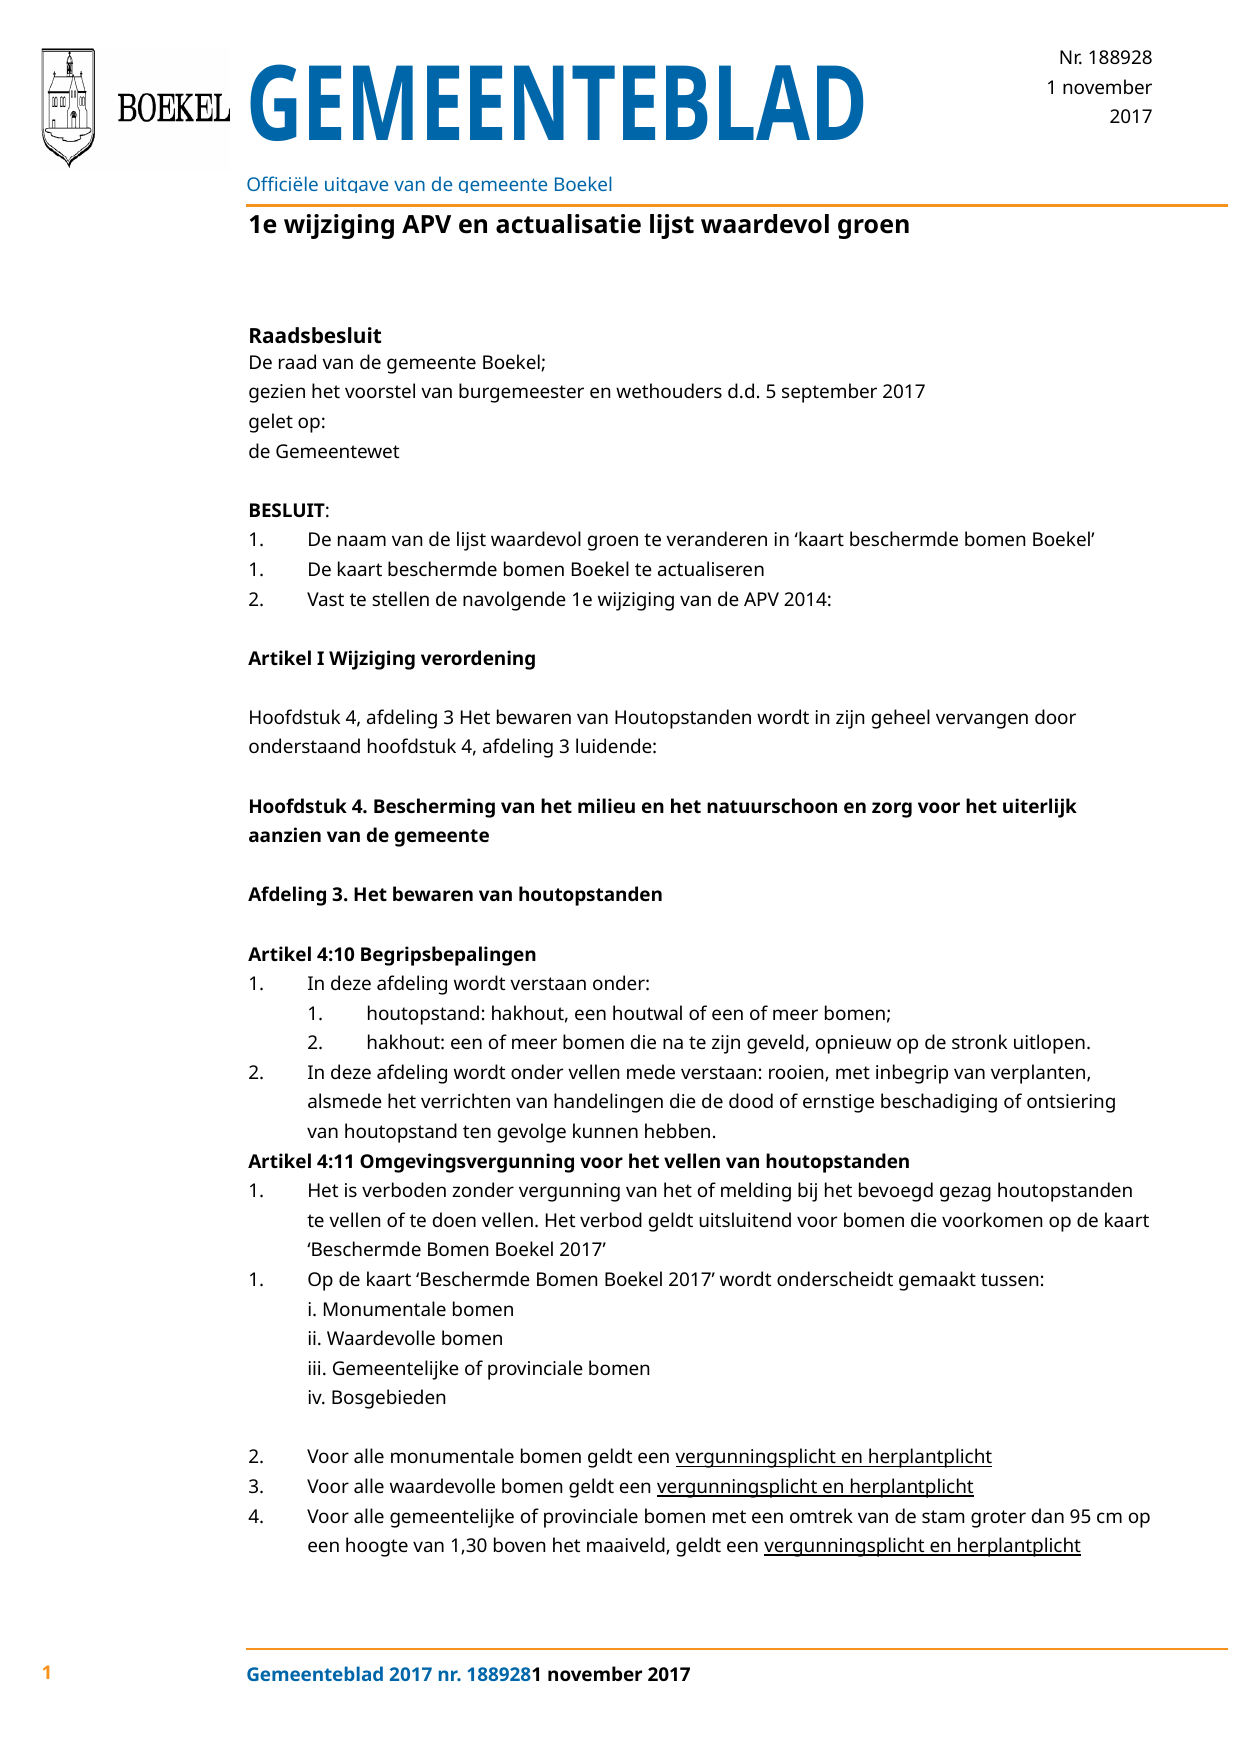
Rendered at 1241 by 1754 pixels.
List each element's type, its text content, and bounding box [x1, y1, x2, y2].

list Voor alle gemeentelijke of provinciale bomen met een omtrek van de stam groter dan 95 cm op een hoogte van 1,30 boven het maaiveld, geldt een vergunningsplicht en herplantplicht [248, 1503, 1152, 1558]
text Artikel I Wijziging verordening [248, 645, 1152, 671]
list In deze afdeling wordt onder vellen mede verstaan: rooien, met inbegrip van verplanten, alsmede het verrichten van handelingen die de dood of ernstige beschadiging of ontsiering van houtopstand ten gevolge kunnen hebben. [248, 1059, 1152, 1144]
text Artikel 4:11 Omgevingsvergunning voor het vellen van houtopstanden [248, 1148, 1152, 1174]
list De naam van de lijst waardevol groen te veranderen in ‘kaart beschermde bomen Boekel’ [248, 527, 1152, 552]
list i. Monumentale bomen [248, 1296, 1152, 1322]
text Artikel 4:10 Begripsbepalingen [248, 941, 1152, 967]
list iv. Bosgebieden [248, 1384, 1152, 1410]
text gezien het voorstel van burgemeester en wethouders d.d. 5 september 2017 [248, 379, 1152, 404]
text de Gemeentewet [248, 438, 1152, 464]
list In deze afdeling wordt verstaan onder: [248, 970, 1152, 996]
list houtopstand: hakhout, een houtwal of een of meer bomen; [307, 1000, 1152, 1026]
text gelet op: [248, 408, 1152, 434]
list iii. Gemeentelijke of provinciale bomen [248, 1355, 1152, 1381]
list De kaart beschermde bomen Boekel te actualiseren [248, 556, 1152, 582]
list Het is verboden zonder vergunning van het of melding bij het bevoegd gezag houtopstanden te vellen of te doen vellen. Het verbod geldt uitsluitend voor bomen die voorkomen op de kaart ‘Beschermde Bomen Boekel 2017’ [248, 1177, 1152, 1262]
text Hoofdstuk 4, afdeling 3 Het bewaren van Houtopstanden wordt in zijn geheel vervangen door onderstaand hoofdstuk 4, afdeling 3 luidende: [248, 704, 1152, 759]
list ii. Waardevolle bomen [248, 1325, 1152, 1351]
list hakhout: een of meer bomen die na te zijn geveld, opnieuw op de stronk uitlopen. [307, 1029, 1152, 1055]
list Op de kaart ‘Beschermde Bomen Boekel 2017’ wordt onderscheidt gemaakt tussen: [248, 1266, 1152, 1292]
picture [41, 47, 231, 172]
text Afdeling 3. Het bewaren van houtopstanden [248, 882, 1152, 907]
list Vast te stellen de navolgende 1e wijziging van de APV 2014: [248, 586, 1152, 612]
text BESLUIT: [248, 497, 1152, 523]
list Voor alle monumentale bomen geldt een vergunningsplicht en herplantplicht [248, 1444, 1152, 1469]
list Voor alle waardevolle bomen geldt een vergunningsplicht en herplantplicht [248, 1473, 1152, 1499]
text Raadsbesluit [248, 321, 1152, 349]
text De raad van de gemeente Boekel; [248, 349, 1152, 375]
text 1e wijziging APV en actualisatie lijst waardevol groen [248, 207, 1152, 241]
text Hoofdstuk 4. Bescherming van het milieu en het natuurschoon en zorg voor het uiterlijk aanzien van de gemeente [248, 793, 1152, 848]
